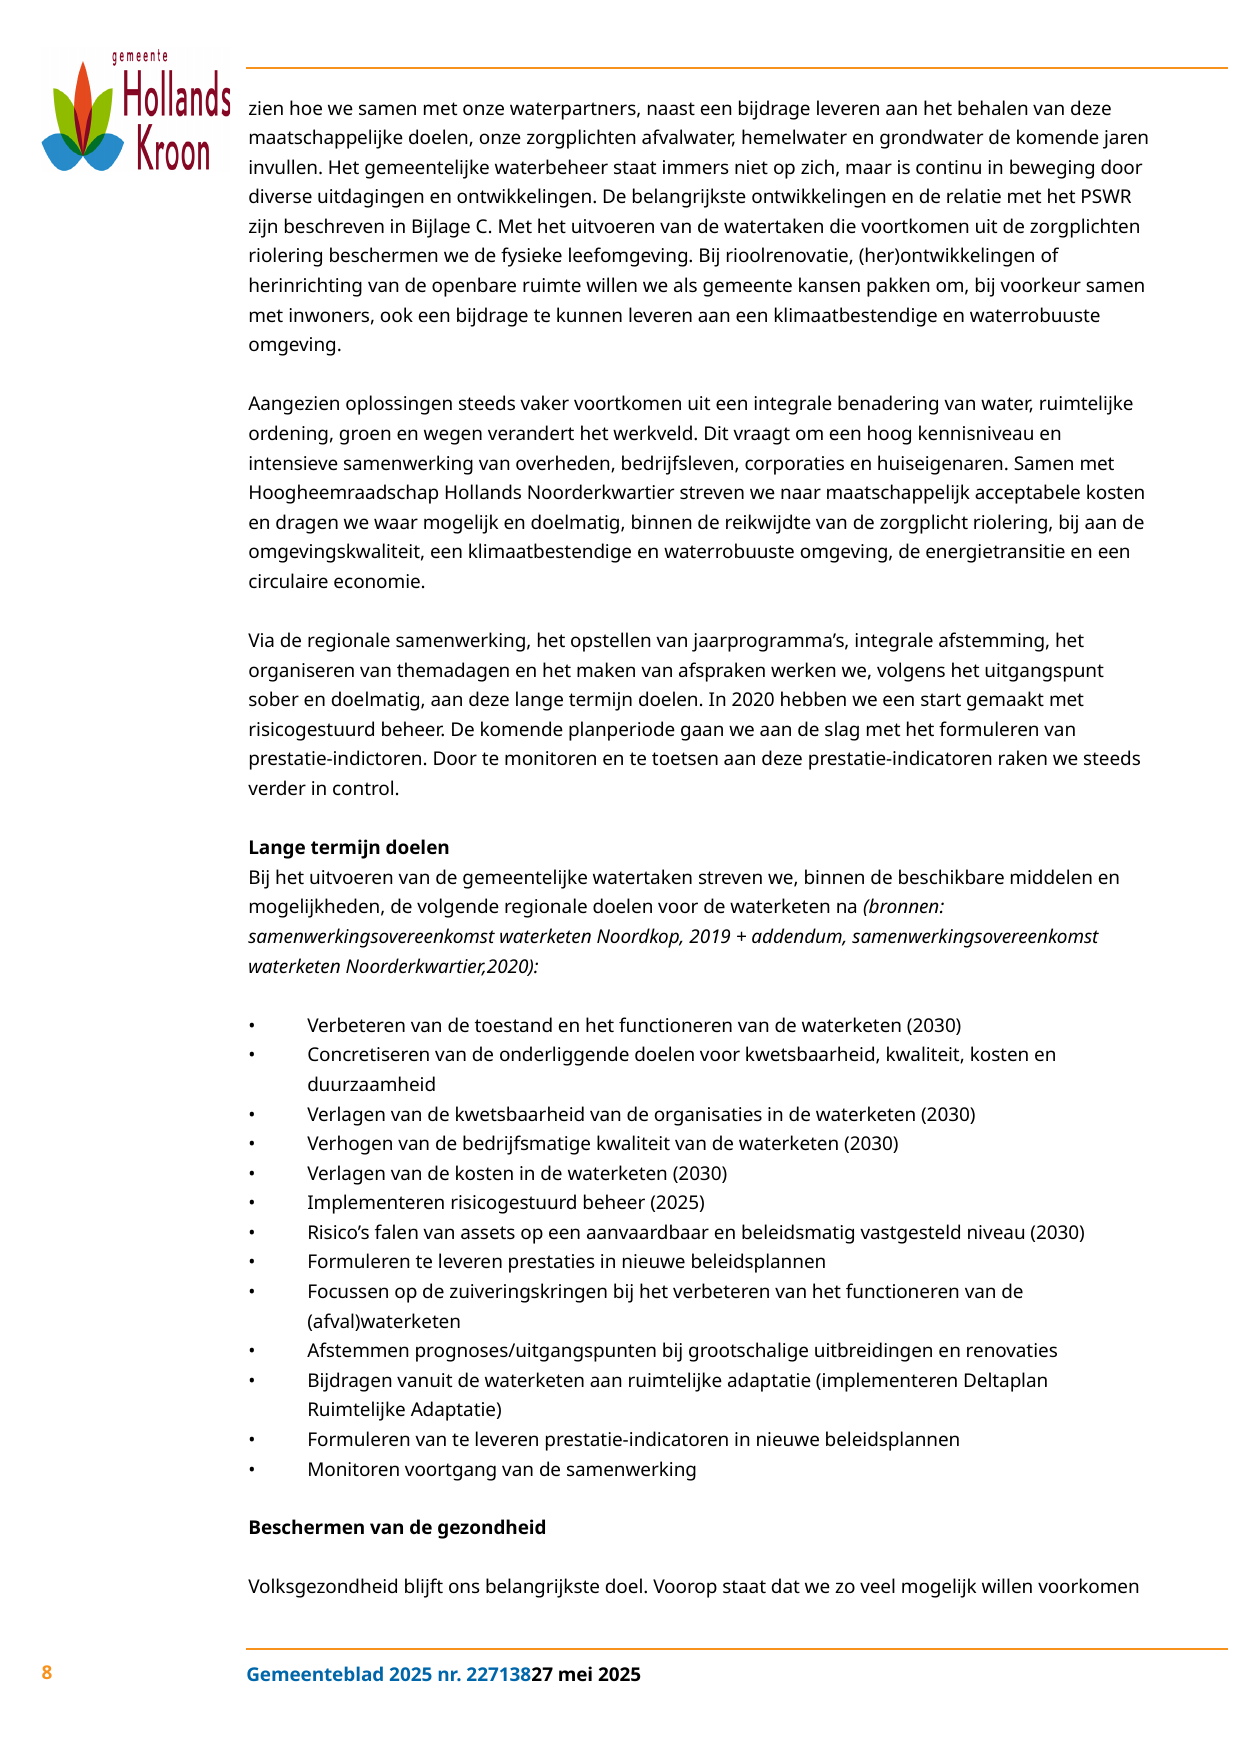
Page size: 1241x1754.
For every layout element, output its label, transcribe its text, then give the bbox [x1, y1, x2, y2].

text zien hoe we samen met onze waterpartners, naast een bijdrage leveren aan het behalen van deze maatschappelijke doelen, onze zorgplichten afvalwater, hemelwater en grondwater de komende jaren invullen. Het gemeentelijke waterbeheer staat immers niet op zich, maar is continu in beweging door diverse uitdagingen en ontwikkelingen. De belangrijkste ontwikkelingen en de relatie met het PSWR zijn beschreven in Bijlage C. Met het uitvoeren van de watertaken die voortkomen uit de zorgplichten riolering beschermen we de fysieke leefomgeving. Bij rioolrenovatie, (her)ontwikkelingen of herinrichting van de openbare ruimte willen we als gemeente kansen pakken om, bij voorkeur samen met inwoners, ook een bijdrage te kunnen leveren aan een klimaatbestendige en waterrobuuste omgeving. [248, 95, 1152, 357]
table_header Beschermen van de gezondheid Volksgezondheid blijft ons belangrijkste doel. Voorop staat dat we zo veel mogelijk willen voorkomen [248, 1514, 1152, 1599]
text Aangezien oplossingen steeds vaker voortkomen uit een integrale benadering van water, ruimtelijke ordening, groen en wegen verandert het werkveld. Dit vraagt om een hoog kennisniveau en intensieve samenwerking van overheden, bedrijfsleven, corporaties en huiseigenaren. Samen met Hoogheemraadschap Hollands Noorderkwartier streven we naar maatschappelijk acceptabele kosten en dragen we waar mogelijk en doelmatig, binnen de reikwijdte van de zorgplicht riolering, bij aan de omgevingskwaliteit, een klimaatbestendige en waterrobuuste omgeving, de energietransitie en een circulaire economie. [248, 391, 1152, 594]
picture [41, 47, 231, 172]
table_header Lange termijn doelen Bij het uitvoeren van de gemeentelijke watertaken streven we, binnen de beschikbare middelen en mogelijkheden, de volgende regionale doelen voor de waterketen na (bronnen: samenwerkingsovereenkomst waterketen Noordkop, 2019 + addendum, samenwerkingsovereenkomst waterketen Noorderkwartier,2020): Verbeteren van de toestand en het functioneren van de waterketen (2030) Concretiseren van de onderliggende doelen voor kwetsbaarheid, kwaliteit, kosten en duurzaamheid Verlagen van de kwetsbaarheid van de organisaties in de waterketen (2030) Verhogen van de bedrijfsmatige kwaliteit van de waterketen (2030) Verlagen van de kosten in de waterketen (2030) Implementeren risicogestuurd beheer (2025) Risico’s falen van assets op een aanvaardbaar en beleidsmatig vastgesteld niveau (2030) Formuleren te leveren prestaties in nieuwe beleidsplannen Focussen op de zuiveringskringen bij het verbeteren van het functioneren van de (afval)waterketen Afstemmen prognoses/uitgangspunten bij grootschalige uitbreidingen en renovaties Bijdragen vanuit de waterketen aan ruimtelijke adaptatie (implementeren Deltaplan Ruimtelijke Adaptatie) Formuleren van te leveren prestatie-indicatoren in nieuwe beleidsplannen Monitoren voortgang van de samenwerking [248, 835, 1152, 1481]
text Via de regionale samenwerking, het opstellen van jaarprogramma’s, integrale afstemming, het organiseren van themadagen en het maken van afspraken werken we, volgens het uitgangspunt sober en doelmatig, aan deze lange termijn doelen. In 2020 hebben we een start gemaakt met risicogestuurd beheer. De komende planperiode gaan we aan de slag met het formuleren van prestatie-indictoren. Door te monitoren en te toetsen aan deze prestatie-indicatoren raken we steeds verder in control. [248, 627, 1152, 801]
